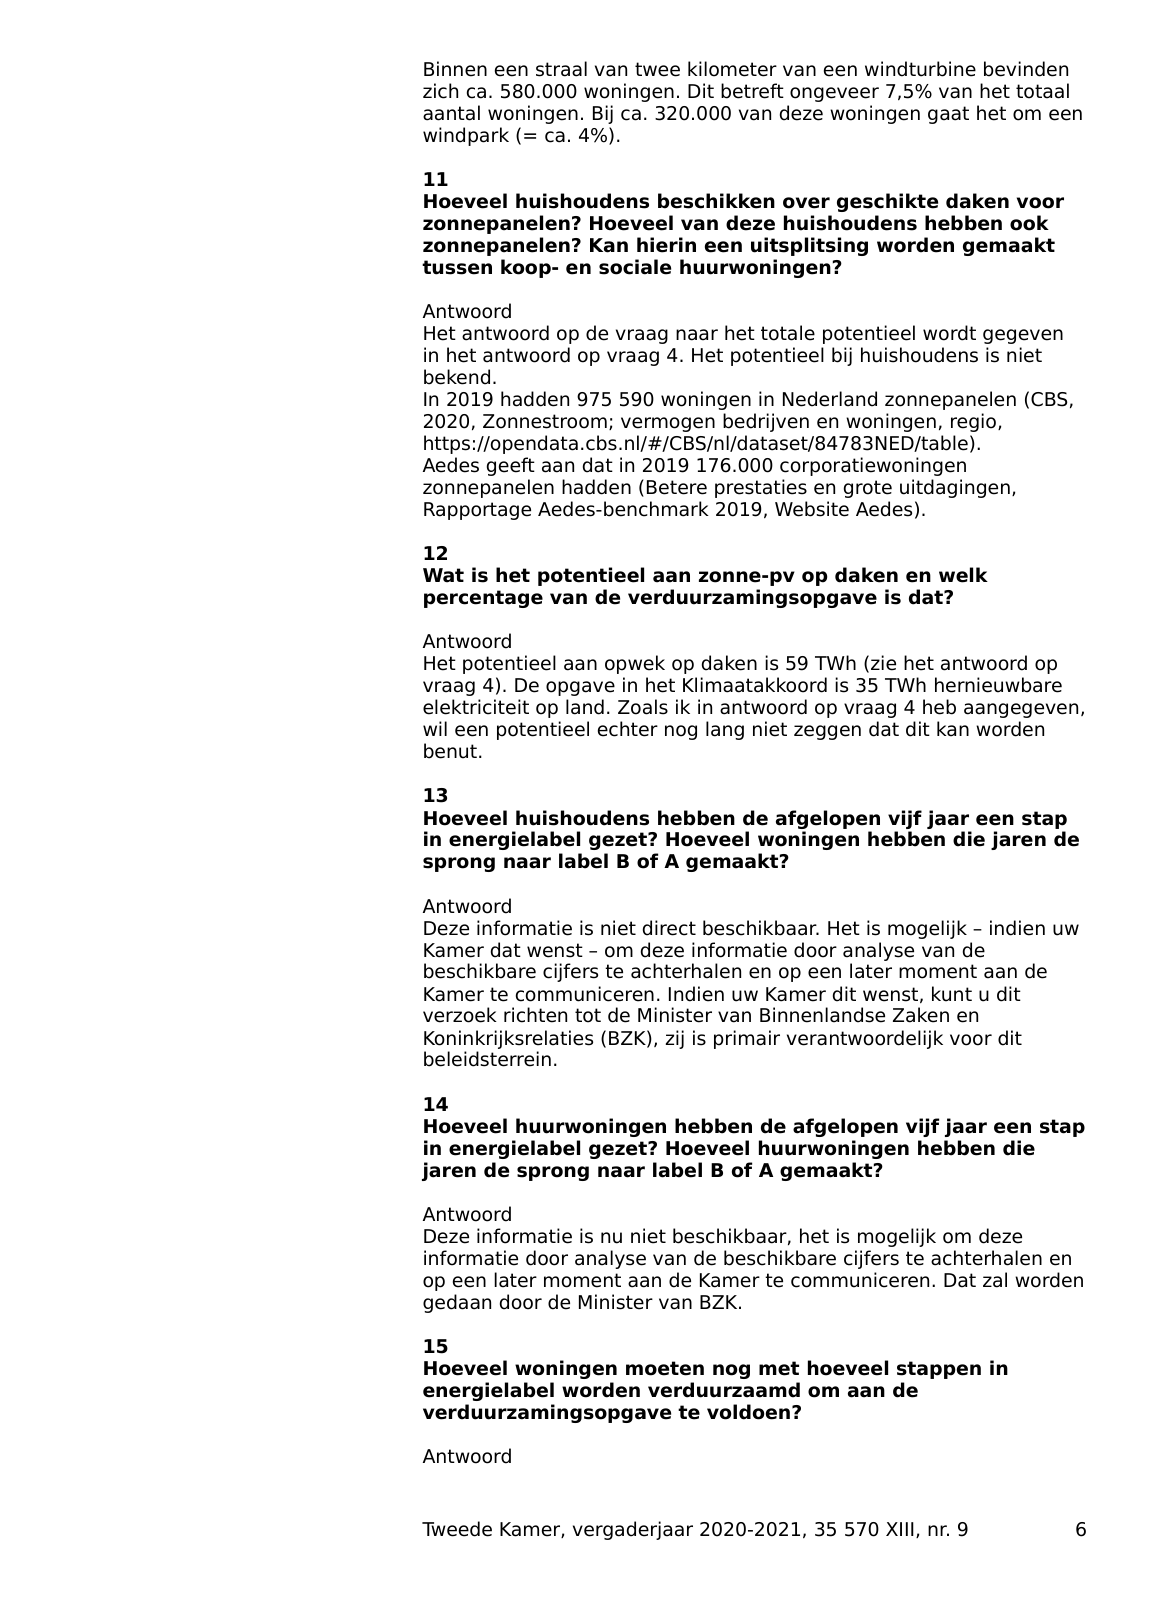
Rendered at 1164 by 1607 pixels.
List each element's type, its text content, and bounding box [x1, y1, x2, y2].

text Deze informatie is niet direct beschikbaar. Het is mogelijk – indien uw Kamer dat wenst – om deze informatie door analyse van de beschikbare cijfers te achterhalen en op een later moment aan de Kamer te communiceren. Indien uw Kamer dit wenst, kunt u dit verzoek richten tot de Minister van Binnenlandse Zaken en Koninkrijksrelaties (BZK), zij is primair verantwoordelijk voor dit beleidsterrein. [422, 917, 1087, 1071]
text Deze informatie is nu niet beschikbaar, het is mogelijk om deze informatie door analyse van de beschikbare cijfers te achterhalen en op een later moment aan de Kamer te communiceren. Dat zal worden gedaan door de Minister van BZK. [422, 1226, 1087, 1313]
text Antwoord [422, 896, 1087, 917]
text 11 [422, 169, 1087, 191]
text Wat is het potentieel aan zonne-pv op daken en welk percentage van de verduurzamingsopgave is dat? [422, 565, 1087, 609]
text 14 [422, 1093, 1087, 1116]
text In 2019 hadden 975 590 woningen in Nederland zonnepanelen (CBS, 2020, Zonnestroom; vermogen bedrijven en woningen, regio, https://opendata.cbs.nl/#/CBS/nl/dataset/84783NED/table). [422, 389, 1087, 455]
text 13 [422, 785, 1087, 807]
text Antwoord [422, 301, 1087, 323]
text Hoeveel huishoudens beschikken over geschikte daken voor zonnepanelen? Hoeveel van deze huishoudens hebben ook zonnepanelen? Kan hierin een uitsplitsing worden gemaakt tussen koop- en sociale huurwoningen? [422, 191, 1087, 279]
text Antwoord [422, 1204, 1087, 1226]
text Aedes geeft aan dat in 2019 176.000 corporatiewoningen zonnepanelen hadden (Betere prestaties en grote uitdagingen, Rapportage Aedes-benchmark 2019, Website Aedes). [422, 455, 1087, 521]
text Het potentieel aan opwek op daken is 59 TWh (zie het antwoord op vraag 4). De opgave in het Klimaatakkoord is 35 TWh hernieuwbare elektriciteit op land. Zoals ik in antwoord op vraag 4 heb aangegeven, wil een potentieel echter nog lang niet zeggen dat dit kan worden benut. [422, 653, 1087, 763]
text 12 [422, 543, 1087, 565]
text Hoeveel huurwoningen hebben de afgelopen vijf jaar een stap in energielabel gezet? Hoeveel huurwoningen hebben die jaren de sprong naar label B of A gemaakt? [422, 1116, 1087, 1181]
text Binnen een straal van twee kilometer van een windturbine bevinden zich ca. 580.000 woningen. Dit betreft ongeveer 7,5% van het totaal aantal woningen. Bij ca. 320.000 van deze woningen gaat het om een windpark (= ca. 4%). [422, 59, 1087, 147]
text Het antwoord op de vraag naar het totale potentieel wordt gegeven in het antwoord op vraag 4. Het potentieel bij huishoudens is niet bekend. [422, 323, 1087, 389]
text Hoeveel huishoudens hebben de afgelopen vijf jaar een stap in energielabel gezet? Hoeveel woningen hebben die jaren de sprong naar label B of A gemaakt? [422, 807, 1087, 873]
text 15 [422, 1336, 1087, 1358]
text Antwoord [422, 1446, 1087, 1468]
text Antwoord [422, 631, 1087, 653]
text Hoeveel woningen moeten nog met hoeveel stappen in energielabel worden verduurzaamd om aan de verduurzamingsopgave te voldoen? [422, 1358, 1087, 1424]
